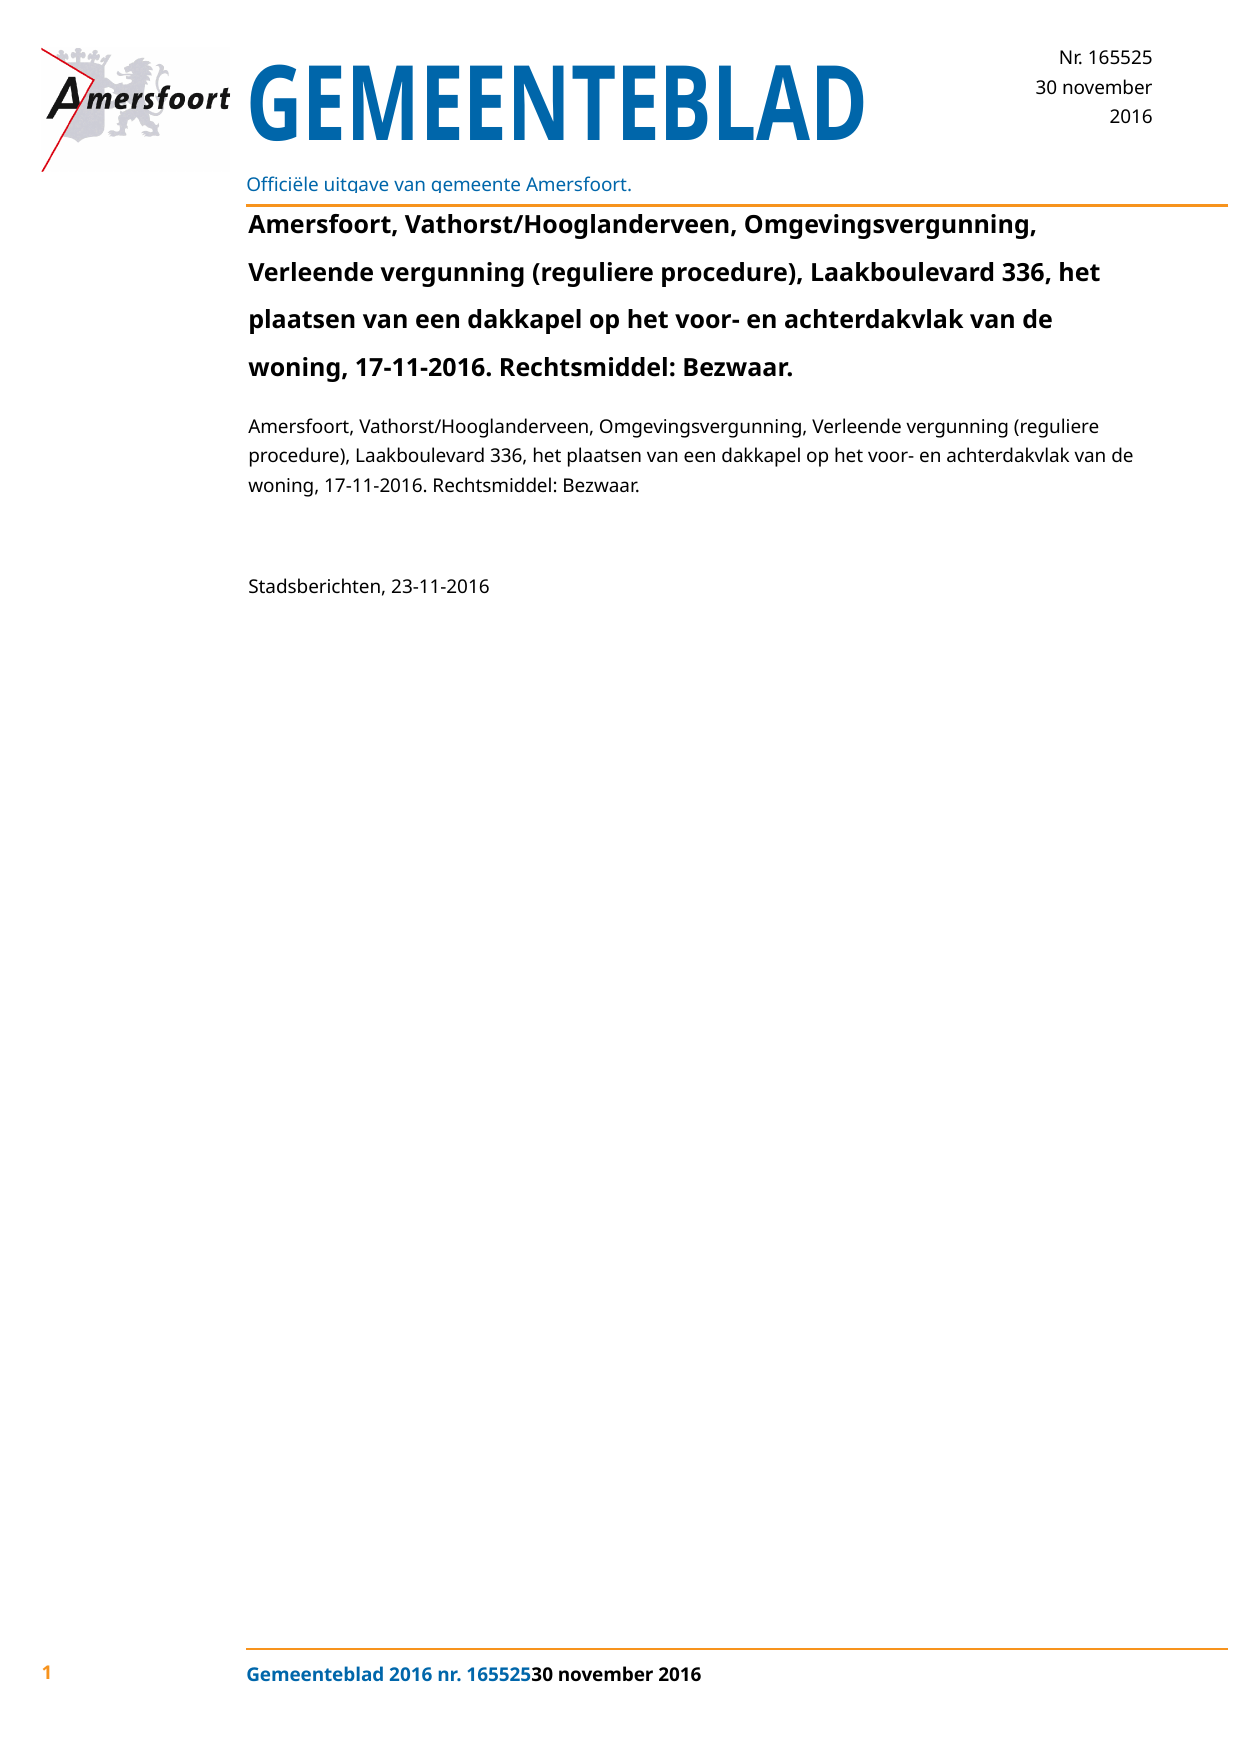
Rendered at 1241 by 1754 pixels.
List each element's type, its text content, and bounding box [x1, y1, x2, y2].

text Amersfoort, Vathorst/Hooglanderveen, Omgevingsvergunning, Verleende vergunning (reguliere procedure), Laakboulevard 336, het plaatsen van een dakkapel op het voor- en achterdakvlak van de woning, 17-11-2016. Rechtsmiddel: Bezwaar. [248, 207, 1152, 384]
text Stadsberichten, 23-11-2016 [248, 573, 1152, 599]
text Amersfoort, Vathorst/Hooglanderveen, Omgevingsvergunning, Verleende vergunning (reguliere procedure), Laakboulevard 336, het plaatsen van een dakkapel op het voor- en achterdakvlak van de woning, 17-11-2016. Rechtsmiddel: Bezwaar. [248, 413, 1152, 498]
picture [41, 47, 231, 172]
